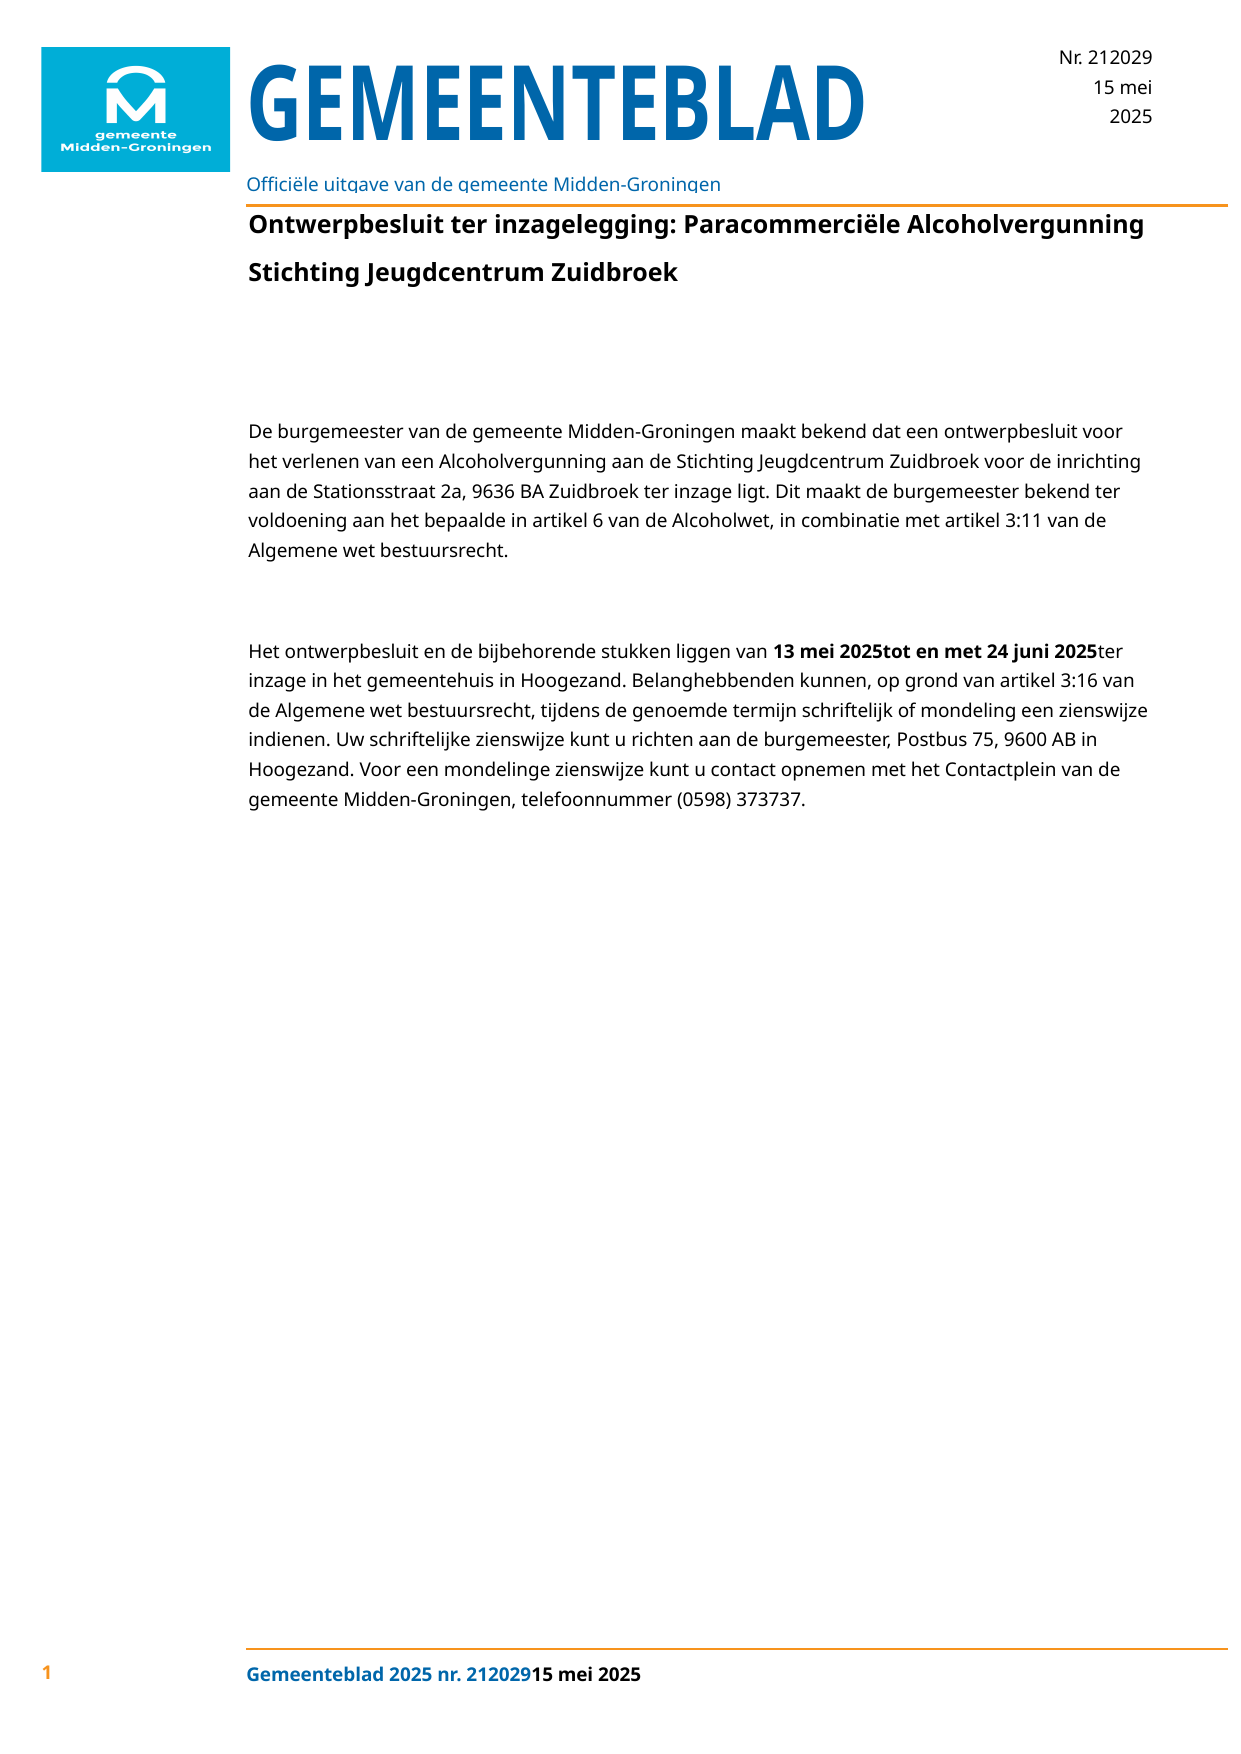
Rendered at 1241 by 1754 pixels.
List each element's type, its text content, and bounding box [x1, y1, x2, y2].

picture [184, 146, 190, 153]
text De burgemeester van de gemeente Midden-Groningen maakt bekend dat een ontwerpbesluit voor het verlenen van een Alcoholvergunning aan de Stichting Jeugdcentrum Zuidbroek voor de inrichting aan de Stationsstraat 2a, 9636 BA Zuidbroek ter inzage ligt. Dit maakt de burgemeester bekend ter voldoening aan het bepaalde in artikel 6 van de Alcoholwet, in combinatie met artikel 3:11 van de Algemene wet bestuursrecht. [248, 419, 1152, 563]
picture [107, 89, 165, 122]
text Het ontwerpbesluit en de bijbehorende stukken liggen van 13 mei 2025tot en met 24 juni 2025ter inzage in het gemeentehuis in Hoogezand. Belanghebbenden kunnen, op grond van artikel 3:16 van de Algemene wet bestuursrecht, tijdens de genoemde termijn schriftelijk of mondeling een zienswijze indienen. Uw schriftelijke zienswijze kunt u richten aan de burgemeester, Postbus 75, 9600 AB in Hoogezand. Voor een mondelinge zienswijze kunt u contact opnemen met het Contactplein van de gemeente Midden-Groningen, telefoonnummer (0598) 373737. [248, 638, 1152, 812]
picture [108, 66, 164, 82]
text Ontwerpbesluit ter inzagelegging: Paracommerciële Alcoholvergunning Stichting Jeugdcentrum Zuidbroek [248, 207, 1152, 288]
